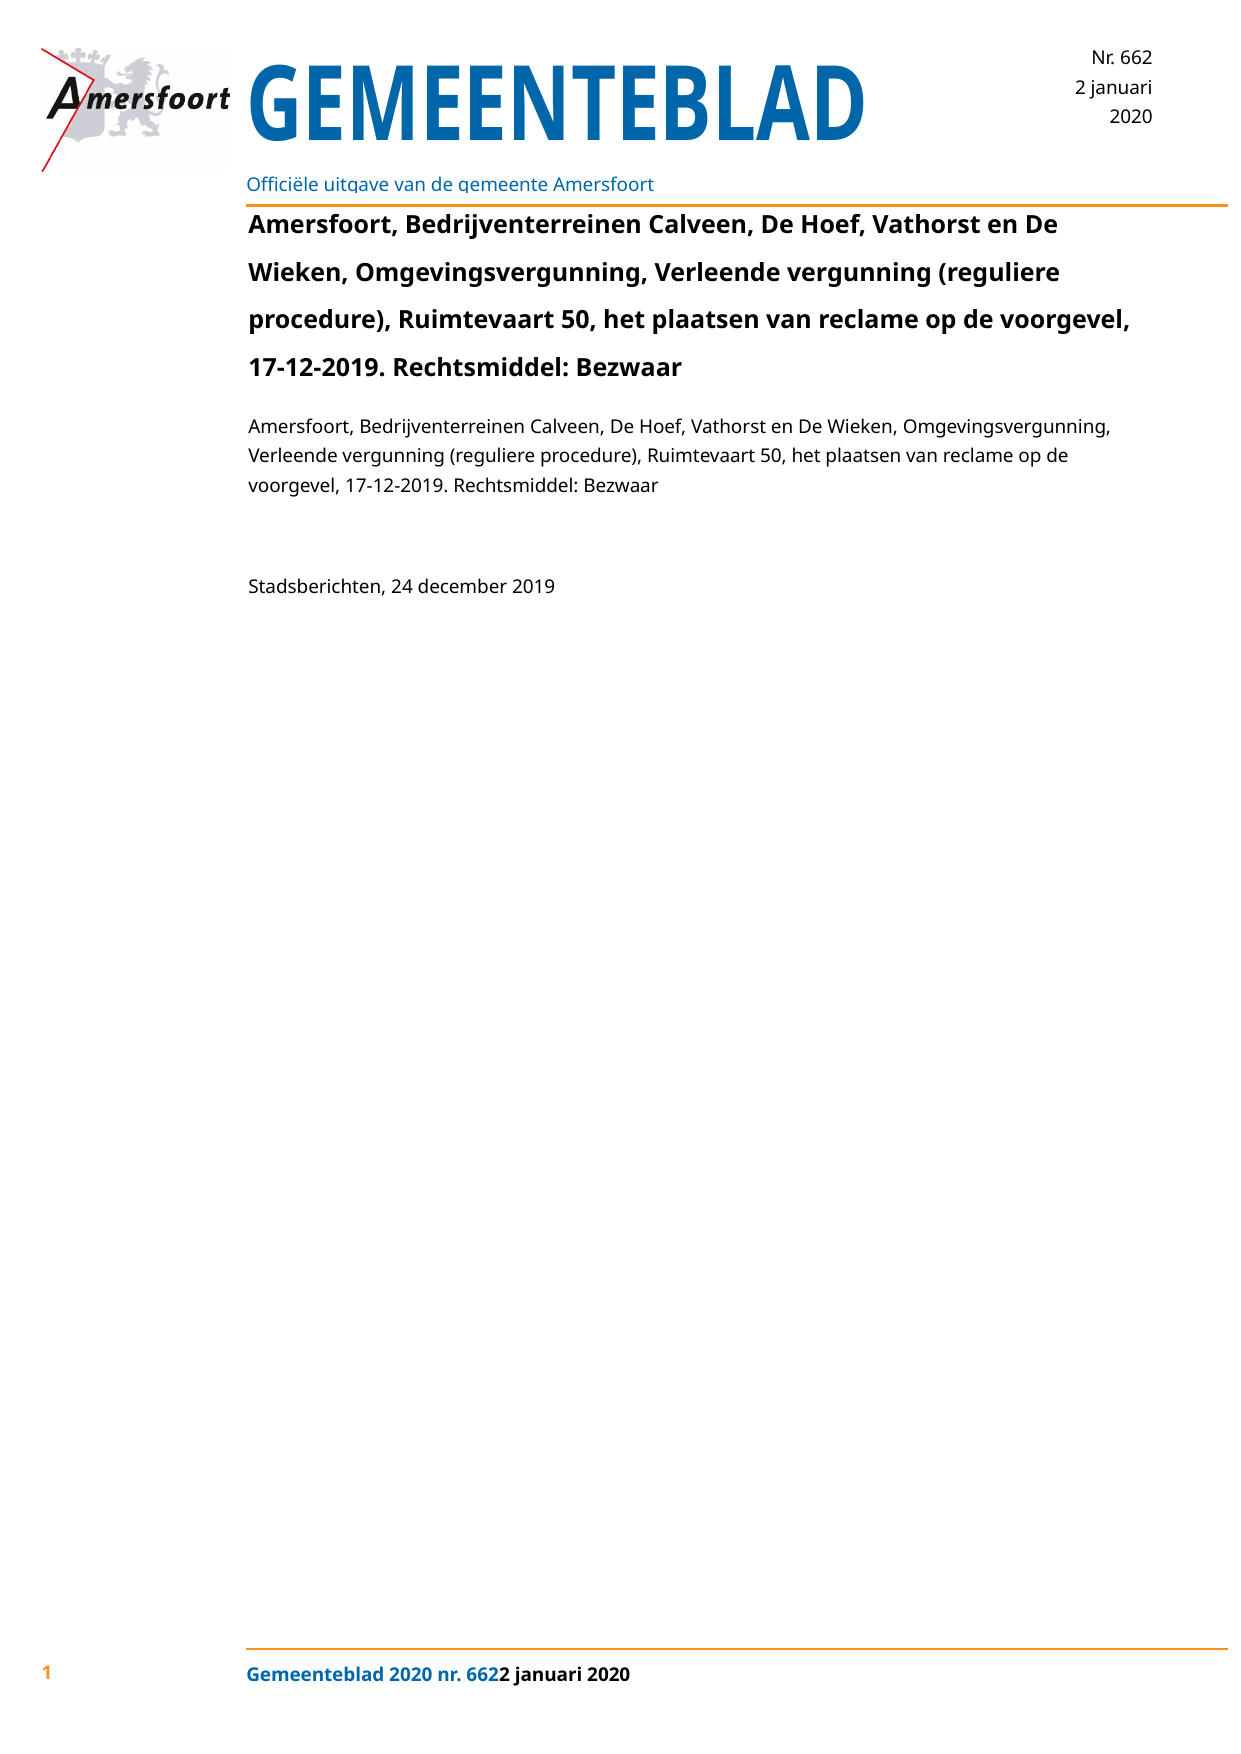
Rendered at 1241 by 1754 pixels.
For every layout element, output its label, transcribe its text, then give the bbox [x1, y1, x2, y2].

picture [41, 47, 231, 172]
text Stadsberichten, 24 december 2019 [248, 573, 1152, 599]
text Amersfoort, Bedrijventerreinen Calveen, De Hoef, Vathorst en De Wieken, Omgevingsvergunning, Verleende vergunning (reguliere procedure), Ruimtevaart 50, het plaatsen van reclame op de voorgevel, 17-12-2019. Rechtsmiddel: Bezwaar [248, 413, 1152, 498]
text Amersfoort, Bedrijventerreinen Calveen, De Hoef, Vathorst en De Wieken, Omgevingsvergunning, Verleende vergunning (reguliere procedure), Ruimtevaart 50, het plaatsen van reclame op de voorgevel, 17-12-2019. Rechtsmiddel: Bezwaar [248, 207, 1152, 384]
